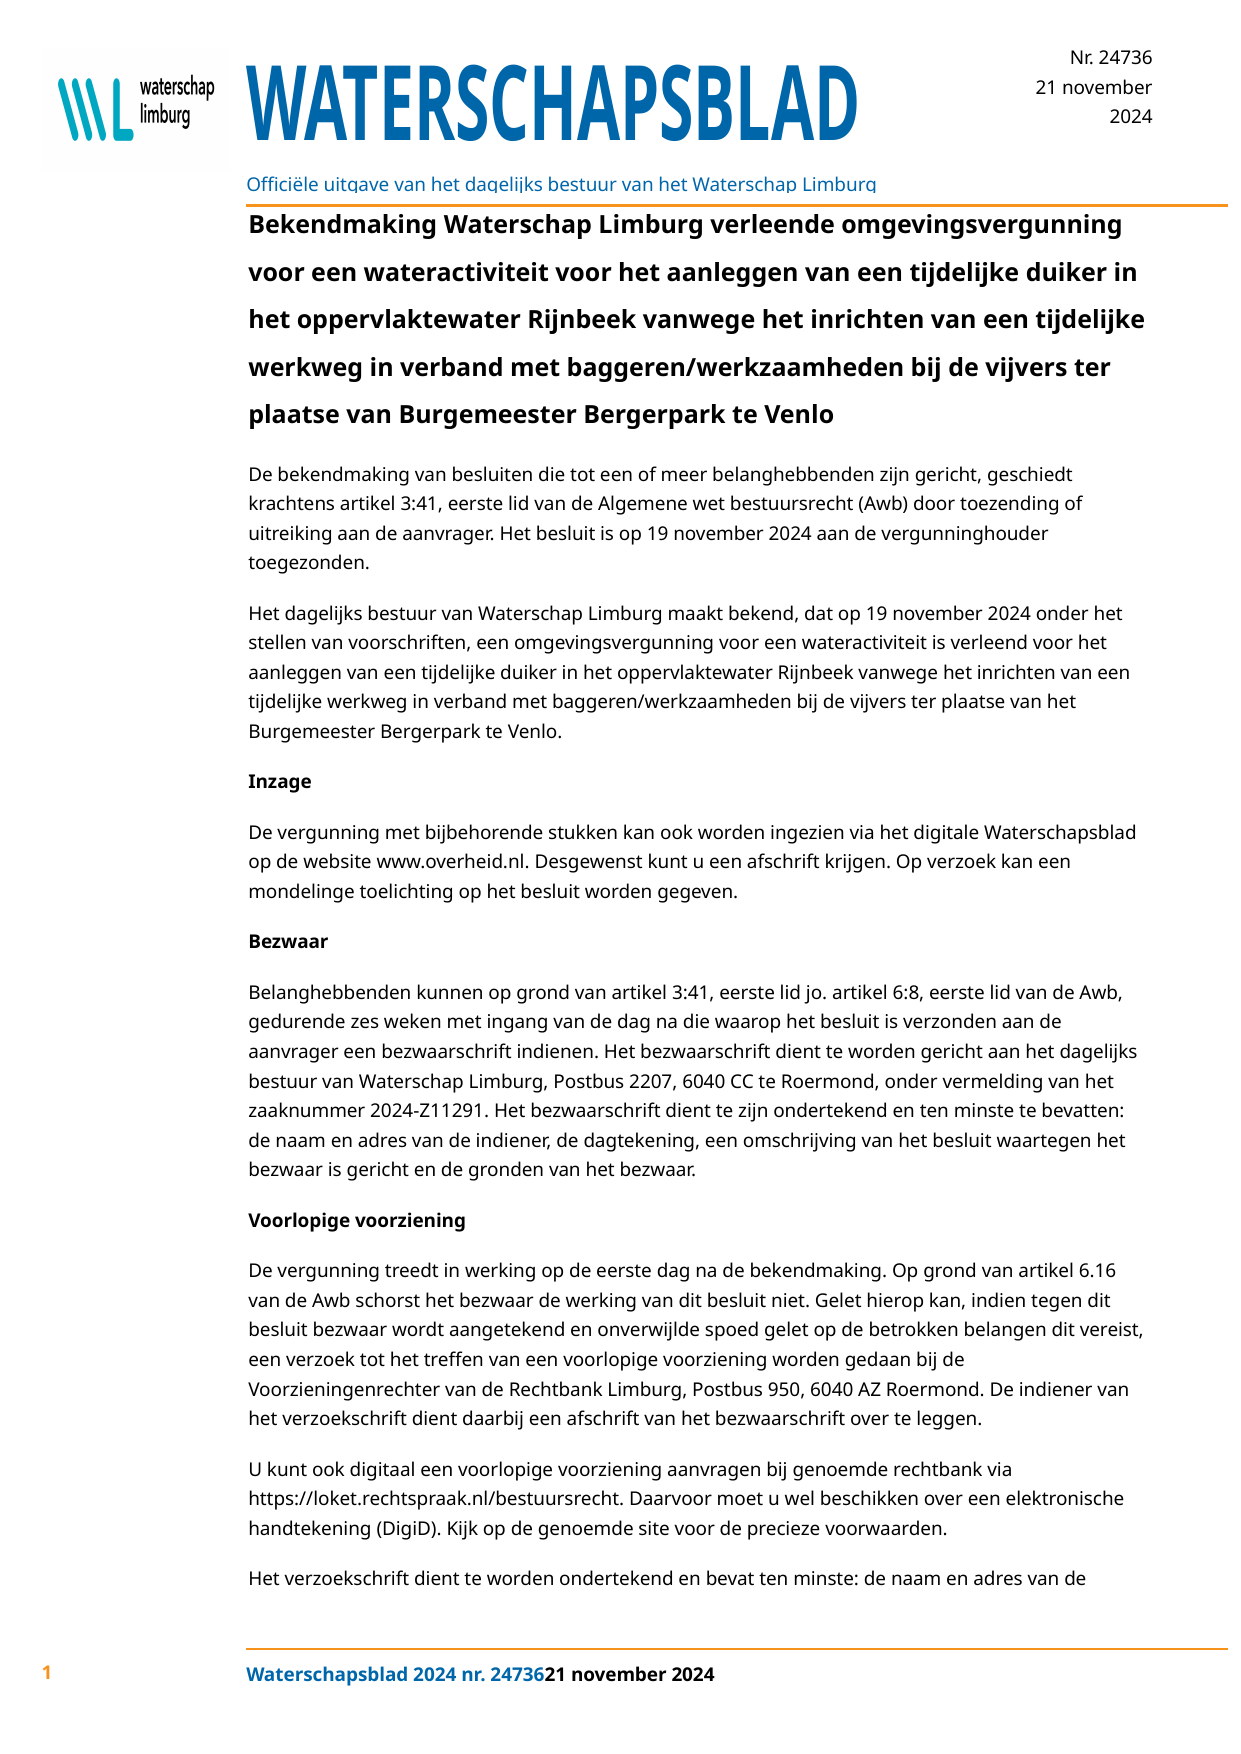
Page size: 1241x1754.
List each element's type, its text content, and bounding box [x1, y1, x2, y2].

text Inzage [248, 769, 1152, 794]
text Voorlopige voorziening [248, 1207, 1152, 1233]
text De vergunning treedt in werking op de eerste dag na de bekendmaking. Op grond van artikel 6.16 van de Awb schorst het bezwaar de werking van dit besluit niet. Gelet hierop kan, indien tegen dit besluit bezwaar wordt aangetekend en onverwijlde spoed gelet op de betrokken belangen dit vereist, een verzoek tot het treffen van een voorlopige voorziening worden gedaan bij de Voorzieningenrechter van de Rechtbank Limburg, Postbus 950, 6040 AZ Roermond. De indiener van het verzoekschrift dient daarbij een afschrift van het bezwaarschrift over te leggen. [248, 1257, 1152, 1431]
text Het verzoekschrift dient te worden ondertekend en bevat ten minste: de naam en adres van de [248, 1565, 1152, 1591]
picture [41, 47, 231, 172]
text U kunt ook digitaal een voorlopige voorziening aanvragen bij genoemde rechtbank via https://loket.rechtspraak.nl/bestuursrecht. Daarvoor moet u wel beschikken over een elektronische handtekening (DigiD). Kijk op de genoemde site voor de precieze voorwaarden. [248, 1456, 1152, 1541]
text Belanghebbenden kunnen op grond van artikel 3:41, eerste lid jo. artikel 6:8, eerste lid van de Awb, gedurende zes weken met ingang van de dag na die waarop het besluit is verzonden aan de aanvrager een bezwaarschrift indienen. Het bezwaarschrift dient te worden gericht aan het dagelijks bestuur van Waterschap Limburg, Postbus 2207, 6040 CC te Roermond, onder vermelding van het zaaknummer 2024-Z11291. Het bezwaarschrift dient te zijn ondertekend en ten minste te bevatten: de naam en adres van de indiener, de dagtekening, een omschrijving van het besluit waartegen het bezwaar is gericht en de gronden van het bezwaar. [248, 979, 1152, 1182]
text Bezwaar [248, 929, 1152, 954]
text De bekendmaking van besluiten die tot een of meer belanghebbenden zijn gericht, geschiedt krachtens artikel 3:41, eerste lid van de Algemene wet bestuursrecht (Awb) door toezending of uitreiking aan de aanvrager. Het besluit is op 19 november 2024 aan de vergunninghouder toegezonden. [248, 461, 1152, 575]
text De vergunning met bijbehorende stukken kan ook worden ingezien via het digitale Waterschapsblad op de website www.overheid.nl. Desgewenst kunt u een afschrift krijgen. Op verzoek kan een mondelinge toelichting op het besluit worden gegeven. [248, 819, 1152, 904]
text Bekendmaking Waterschap Limburg verleende omgevingsvergunning voor een wateractiviteit voor het aanleggen van een tijdelijke duiker in het oppervlaktewater Rijnbeek vanwege het inrichten van een tijdelijke werkweg in verband met baggeren/werkzaamheden bij de vijvers ter plaatse van Burgemeester Bergerpark te Venlo [248, 207, 1152, 431]
text Het dagelijks bestuur van Waterschap Limburg maakt bekend, dat op 19 november 2024 onder het stellen van voorschriften, een omgevingsvergunning voor een wateractiviteit is verleend voor het aanleggen van een tijdelijke duiker in het oppervlaktewater Rijnbeek vanwege het inrichten van een tijdelijke werkweg in verband met baggeren/werkzaamheden bij de vijvers ter plaatse van het Burgemeester Bergerpark te Venlo. [248, 600, 1152, 744]
